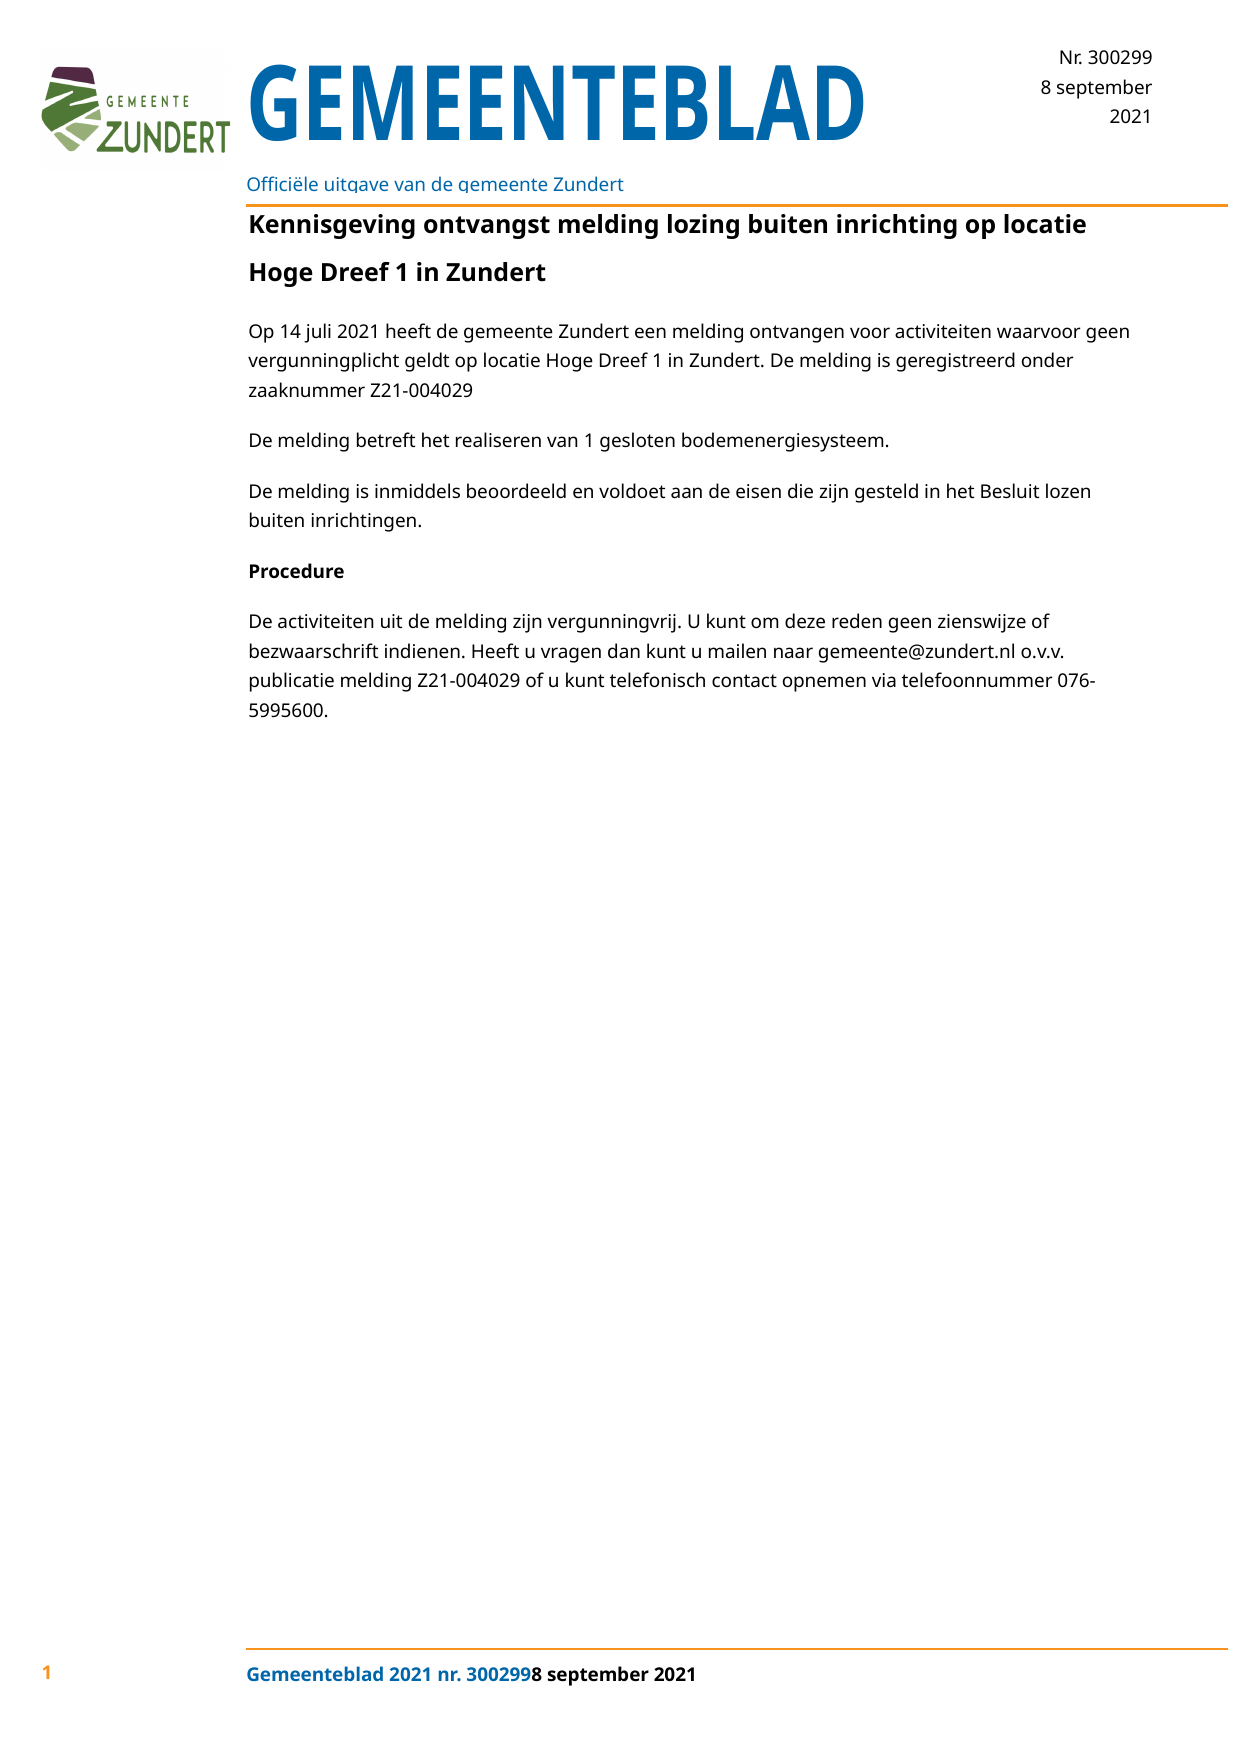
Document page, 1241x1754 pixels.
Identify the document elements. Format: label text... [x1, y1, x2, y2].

text Op 14 juli 2021 heeft de gemeente Zundert een melding ontvangen voor activiteiten waarvoor geen vergunningplicht geldt op locatie Hoge Dreef 1 in Zundert. De melding is geregistreerd onder zaaknummer Z21-004029 [248, 318, 1152, 403]
text De melding is inmiddels beoordeeld en voldoet aan de eisen die zijn gesteld in het Besluit lozen buiten inrichtingen. [248, 478, 1152, 533]
picture [41, 47, 231, 172]
text De melding betreft het realiseren van 1 gesloten bodemenergiesysteem. [248, 427, 1152, 453]
text De activiteiten uit de melding zijn vergunningvrij. U kunt om deze reden geen zienswijze of bezwaarschrift indienen. Heeft u vragen dan kunt u mailen naar gemeente@zundert.nl o.v.v. publicatie melding Z21-004029 of u kunt telefonisch contact opnemen via telefoonnummer 076-5995600. [248, 608, 1152, 723]
text Kennisgeving ontvangst melding lozing buiten inrichting op locatie Hoge Dreef 1 in Zundert [248, 207, 1152, 288]
text Procedure [248, 558, 1152, 584]
